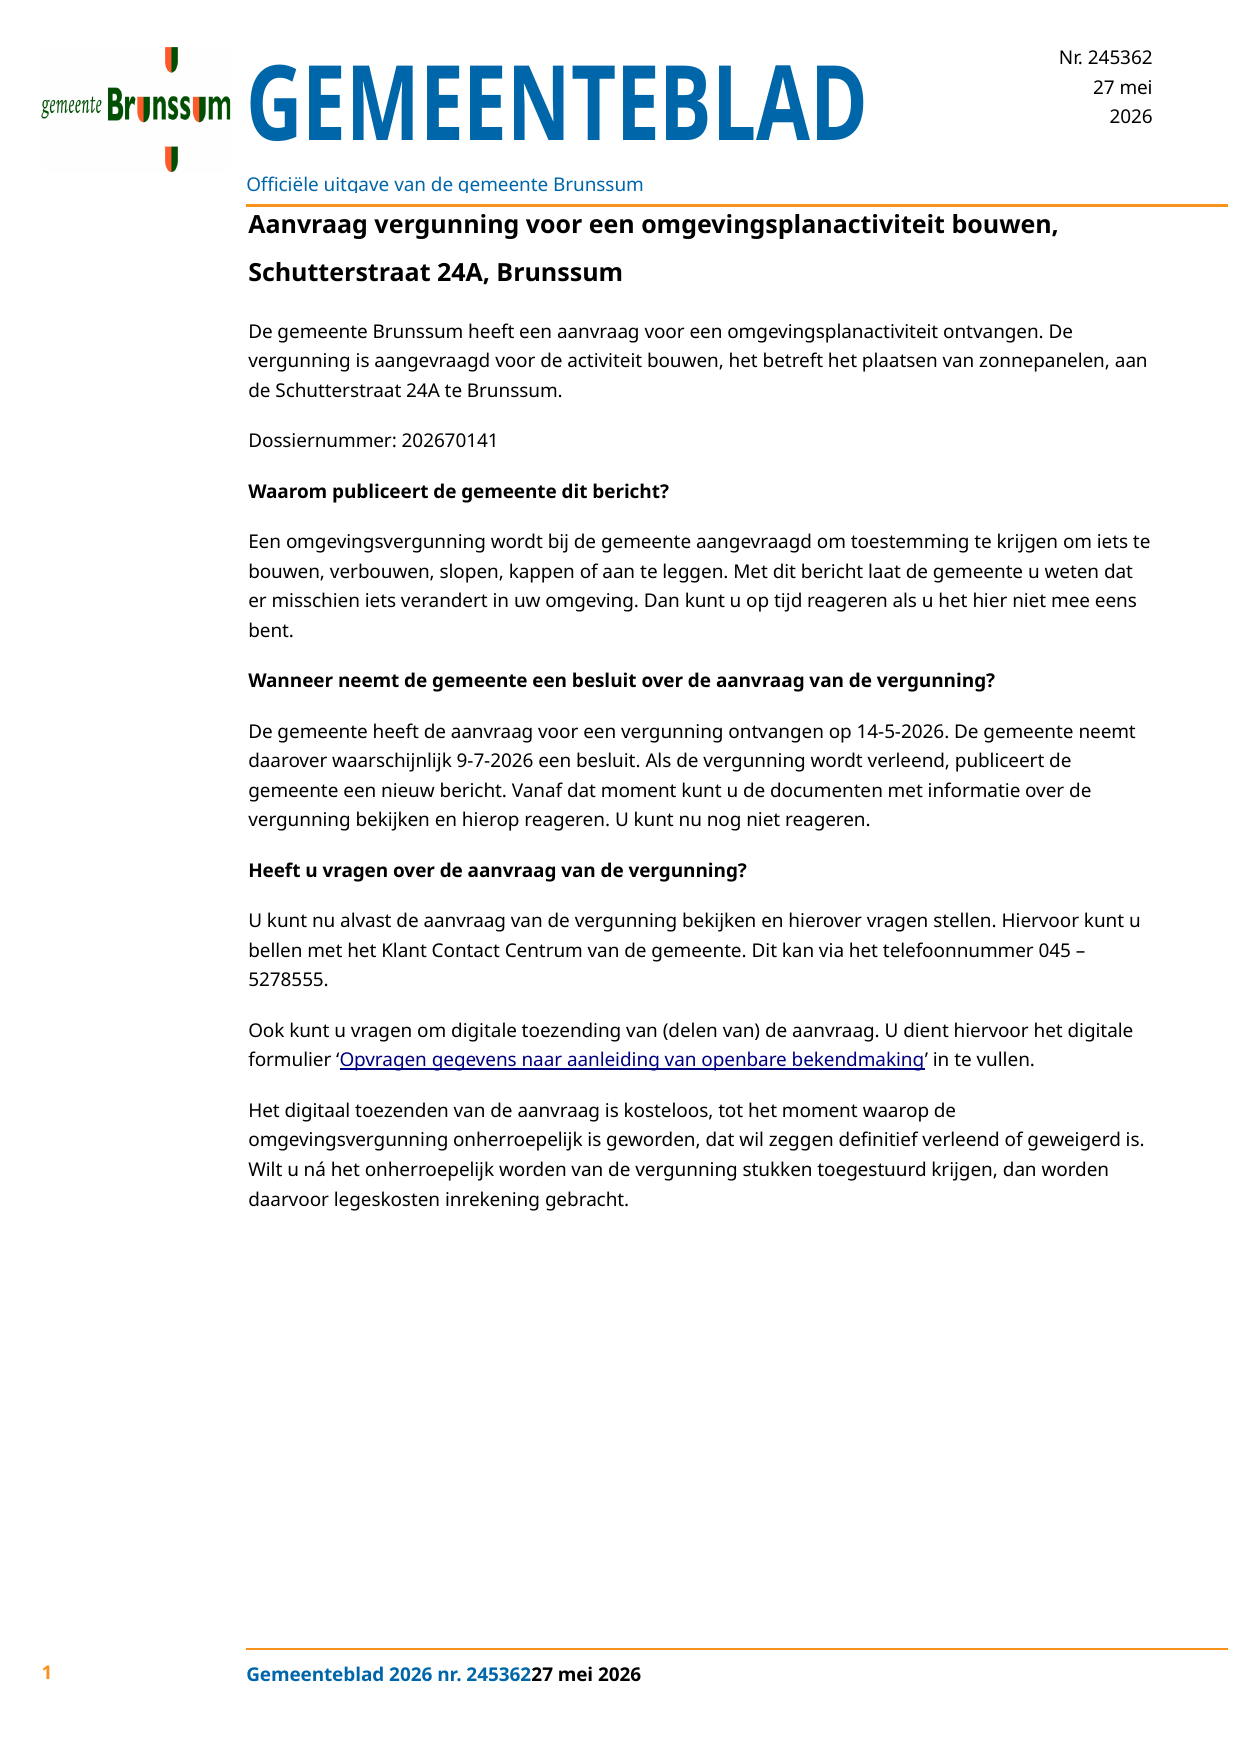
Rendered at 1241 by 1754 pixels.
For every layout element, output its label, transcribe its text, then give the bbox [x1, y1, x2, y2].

text Waarom publiceert de gemeente dit bericht? [248, 478, 1152, 504]
text Een omgevingsvergunning wordt bij de gemeente aangevraagd om toestemming te krijgen om iets te bouwen, verbouwen, slopen, kappen of aan te leggen. Met dit bericht laat de gemeente u weten dat er misschien iets verandert in uw omgeving. Dan kunt u op tijd reageren als u het hier niet mee eens bent. [248, 528, 1152, 643]
text Aanvraag vergunning voor een omgevingsplanactiviteit bouwen, Schutterstraat 24A, Brunssum [248, 207, 1152, 288]
text De gemeente heeft de aanvraag voor een vergunning ontvangen op 14-5-2026. De gemeente neemt daarover waarschijnlijk 9-7-2026 een besluit. Als de vergunning wordt verleend, publiceert de gemeente een nieuw bericht. Vanaf dat moment kunt u de documenten met informatie over de vergunning bekijken en hierop reageren. U kunt nu nog niet reageren. [248, 718, 1152, 832]
text De gemeente Brunssum heeft een aanvraag voor een omgevingsplanactiviteit ontvangen. De vergunning is aangevraagd voor de activiteit bouwen, het betreft het plaatsen van zonnepanelen, aan de Schutterstraat 24A te Brunssum. [248, 318, 1152, 403]
text Dossiernummer: 202670141 [248, 427, 1152, 453]
text Ook kunt u vragen om digitale toezending van (delen van) de aanvraag. U dient hiervoor het digitale formulier ‘Opvragen gegevens naar aanleiding van openbare bekendmaking’ in te vullen. [248, 1017, 1152, 1072]
text U kunt nu alvast de aanvraag van de vergunning bekijken en hierover vragen stellen. Hiervoor kunt u bellen met het Klant Contact Centrum van de gemeente. Dit kan via het telefoonnummer 045 – 5278555. [248, 907, 1152, 992]
text Heeft u vragen over de aanvraag van de vergunning? [248, 857, 1152, 883]
text Het digitaal toezenden van de aanvraag is kosteloos, tot het moment waarop de omgevingsvergunning onherroepelijk is geworden, dat wil zeggen definitief verleend of geweigerd is. Wilt u ná het onherroepelijk worden van de vergunning stukken toegestuurd krijgen, dan worden daarvoor legeskosten inrekening gebracht. [248, 1097, 1152, 1212]
text Wanneer neemt de gemeente een besluit over de aanvraag van de vergunning? [248, 667, 1152, 693]
picture [41, 47, 231, 172]
